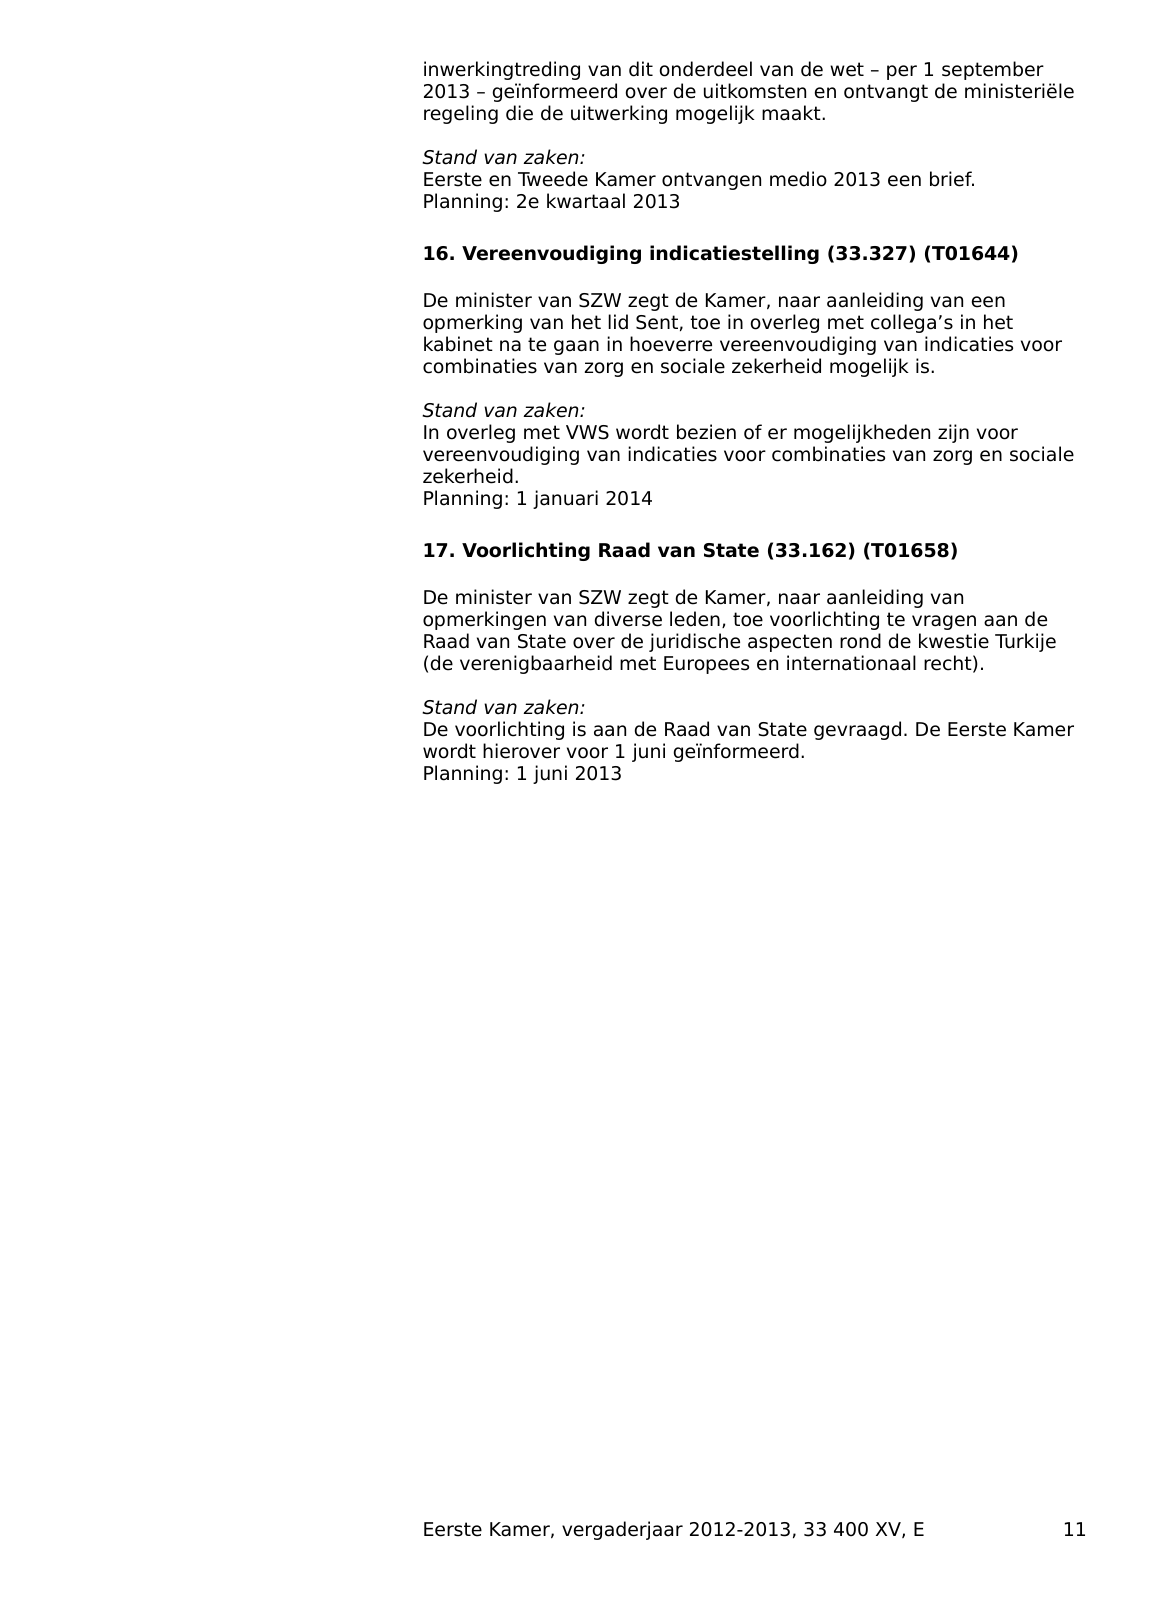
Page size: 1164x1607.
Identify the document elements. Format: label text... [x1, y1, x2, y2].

text In overleg met VWS wordt bezien of er mogelijkheden zijn voor vereenvoudiging van indicaties voor combinaties van zorg en sociale zekerheid. [422, 422, 1087, 488]
subtitle 17. Voorlichting Raad van State (33.162) (T01658) [422, 540, 1087, 562]
text Stand van zaken: [422, 147, 1087, 169]
subtitle 16. Vereenvoudiging indicatiestelling (33.327) (T01644) [422, 243, 1087, 265]
text Stand van zaken: [422, 697, 1087, 719]
text Planning: 2e kwartaal 2013 [422, 191, 1087, 213]
text inwerkingtreding van dit onderdeel van de wet – per 1 september 2013 – geïnformeerd over de uitkomsten en ontvangt de ministeriële regeling die de uitwerking mogelijk maakt. [422, 59, 1087, 125]
text De minister van SZW zegt de Kamer, naar aanleiding van een opmerking van het lid Sent, toe in overleg met collega’s in het kabinet na te gaan in hoeverre vereenvoudiging van indicaties voor combinaties van zorg en sociale zekerheid mogelijk is. [422, 290, 1087, 378]
text De voorlichting is aan de Raad van State gevraagd. De Eerste Kamer wordt hierover voor 1 juni geïnformeerd. [422, 719, 1087, 763]
text Eerste en Tweede Kamer ontvangen medio 2013 een brief. [422, 169, 1087, 191]
text De minister van SZW zegt de Kamer, naar aanleiding van opmerkingen van diverse leden, toe voorlichting te vragen aan de Raad van State over de juridische aspecten rond de kwestie Turkije (de verenigbaarheid met Europees en internationaal recht). [422, 587, 1087, 675]
text Planning: 1 januari 2014 [422, 488, 1087, 510]
text Planning: 1 juni 2013 [422, 763, 1087, 785]
text Stand van zaken: [422, 400, 1087, 422]
